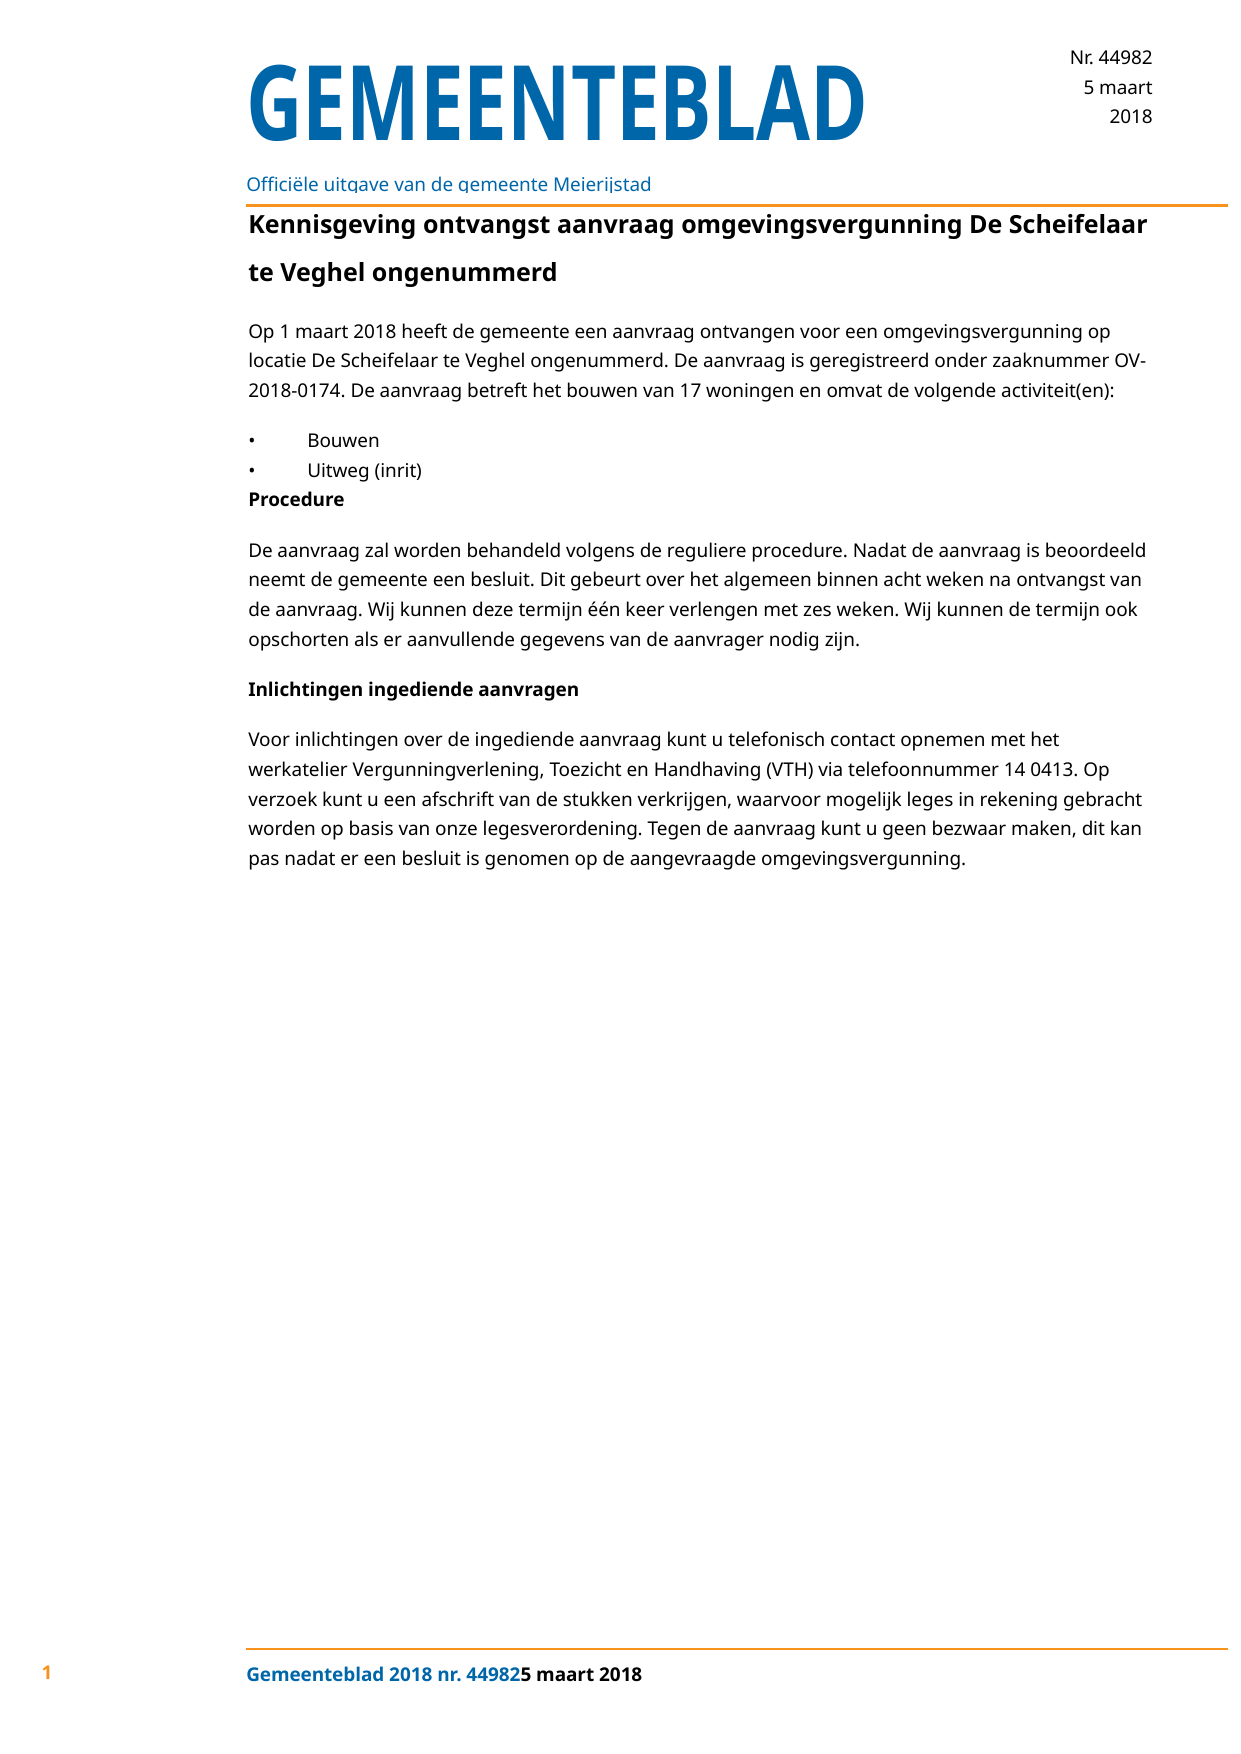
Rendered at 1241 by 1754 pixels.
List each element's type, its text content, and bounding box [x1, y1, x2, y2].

picture [41, 47, 231, 172]
text Inlichtingen ingediende aanvragen [248, 676, 1152, 702]
list Bouwen [248, 427, 1152, 453]
text Op 1 maart 2018 heeft de gemeente een aanvraag ontvangen voor een omgevingsvergunning op locatie De Scheifelaar te Veghel ongenummerd. De aanvraag is geregistreerd onder zaaknummer OV-2018-0174. De aanvraag betreft het bouwen van 17 woningen en omvat de volgende activiteit(en): [248, 318, 1152, 403]
text Procedure [248, 487, 1152, 512]
text De aanvraag zal worden behandeld volgens de reguliere procedure. Nadat de aanvraag is beoordeeld neemt de gemeente een besluit. Dit gebeurt over het algemeen binnen acht weken na ontvangst van de aanvraag. Wij kunnen deze termijn één keer verlengen met zes weken. Wij kunnen de termijn ook opschorten als er aanvullende gegevens van de aanvrager nodig zijn. [248, 537, 1152, 652]
text Voor inlichtingen over de ingediende aanvraag kunt u telefonisch contact opnemen met het werkatelier Vergunningverlening, Toezicht en Handhaving (VTH) via telefoonnummer 14 0413. Op verzoek kunt u een afschrift van de stukken verkrijgen, waarvoor mogelijk leges in rekening gebracht worden op basis van onze legesverordening. Tegen de aanvraag kunt u geen bezwaar maken, dit kan pas nadat er een besluit is genomen op de aangevraagde omgevingsvergunning. [248, 727, 1152, 871]
list Uitweg (inrit) [248, 457, 1152, 483]
text Kennisgeving ontvangst aanvraag omgevingsvergunning De Scheifelaar te Veghel ongenummerd [248, 207, 1152, 288]
